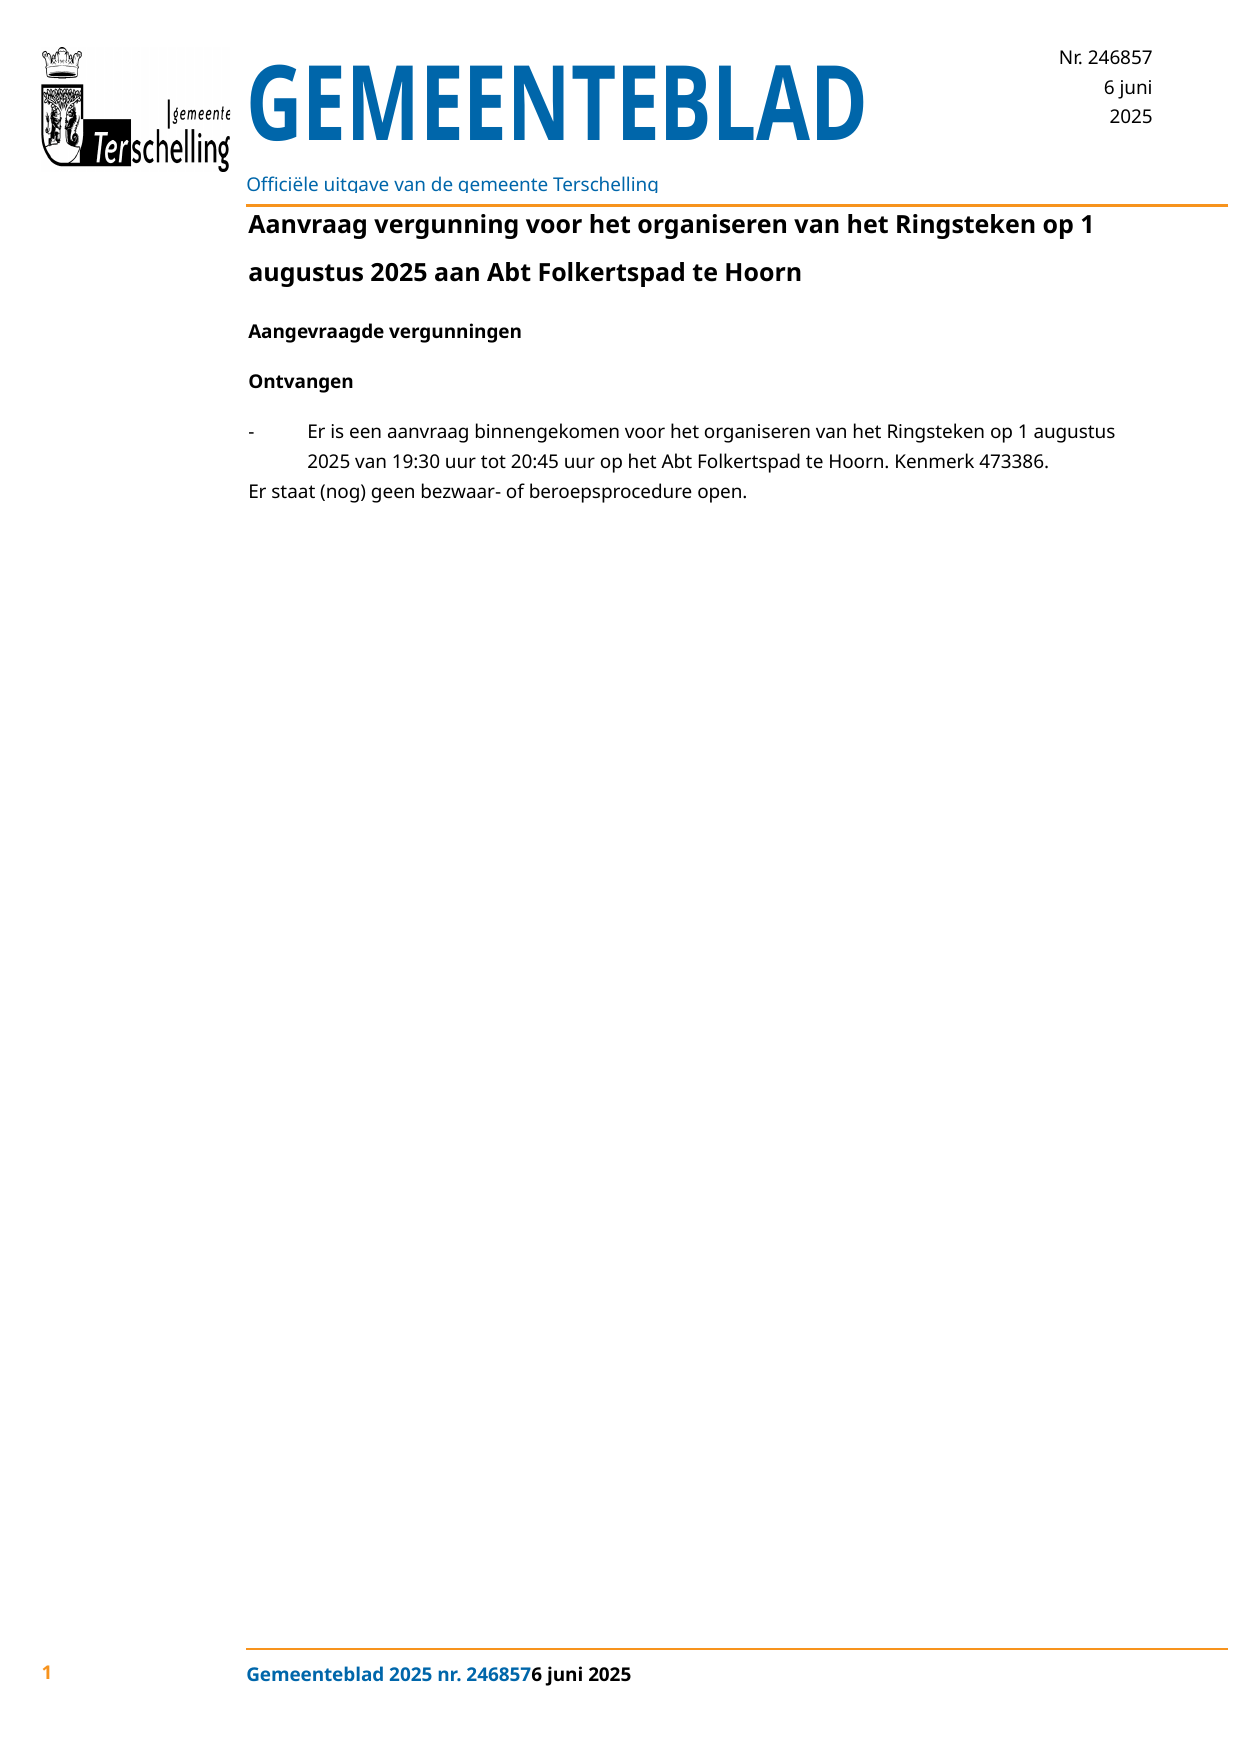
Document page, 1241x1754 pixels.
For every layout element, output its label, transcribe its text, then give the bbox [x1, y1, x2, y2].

text Ontvangen [248, 368, 1152, 394]
list Er is een aanvraag binnengekomen voor het organiseren van het Ringsteken op 1 augustus 2025 van 19:30 uur tot 20:45 uur op het Abt Folkertspad te Hoorn. Kenmerk 473386. [248, 419, 1152, 474]
picture [41, 47, 231, 172]
text Aanvraag vergunning voor het organiseren van het Ringsteken op 1 augustus 2025 aan Abt Folkertspad te Hoorn [248, 207, 1152, 288]
text Aangevraagde vergunningen [248, 318, 1152, 344]
text Er staat (nog) geen bezwaar- of beroepsprocedure open. [248, 478, 1152, 504]
